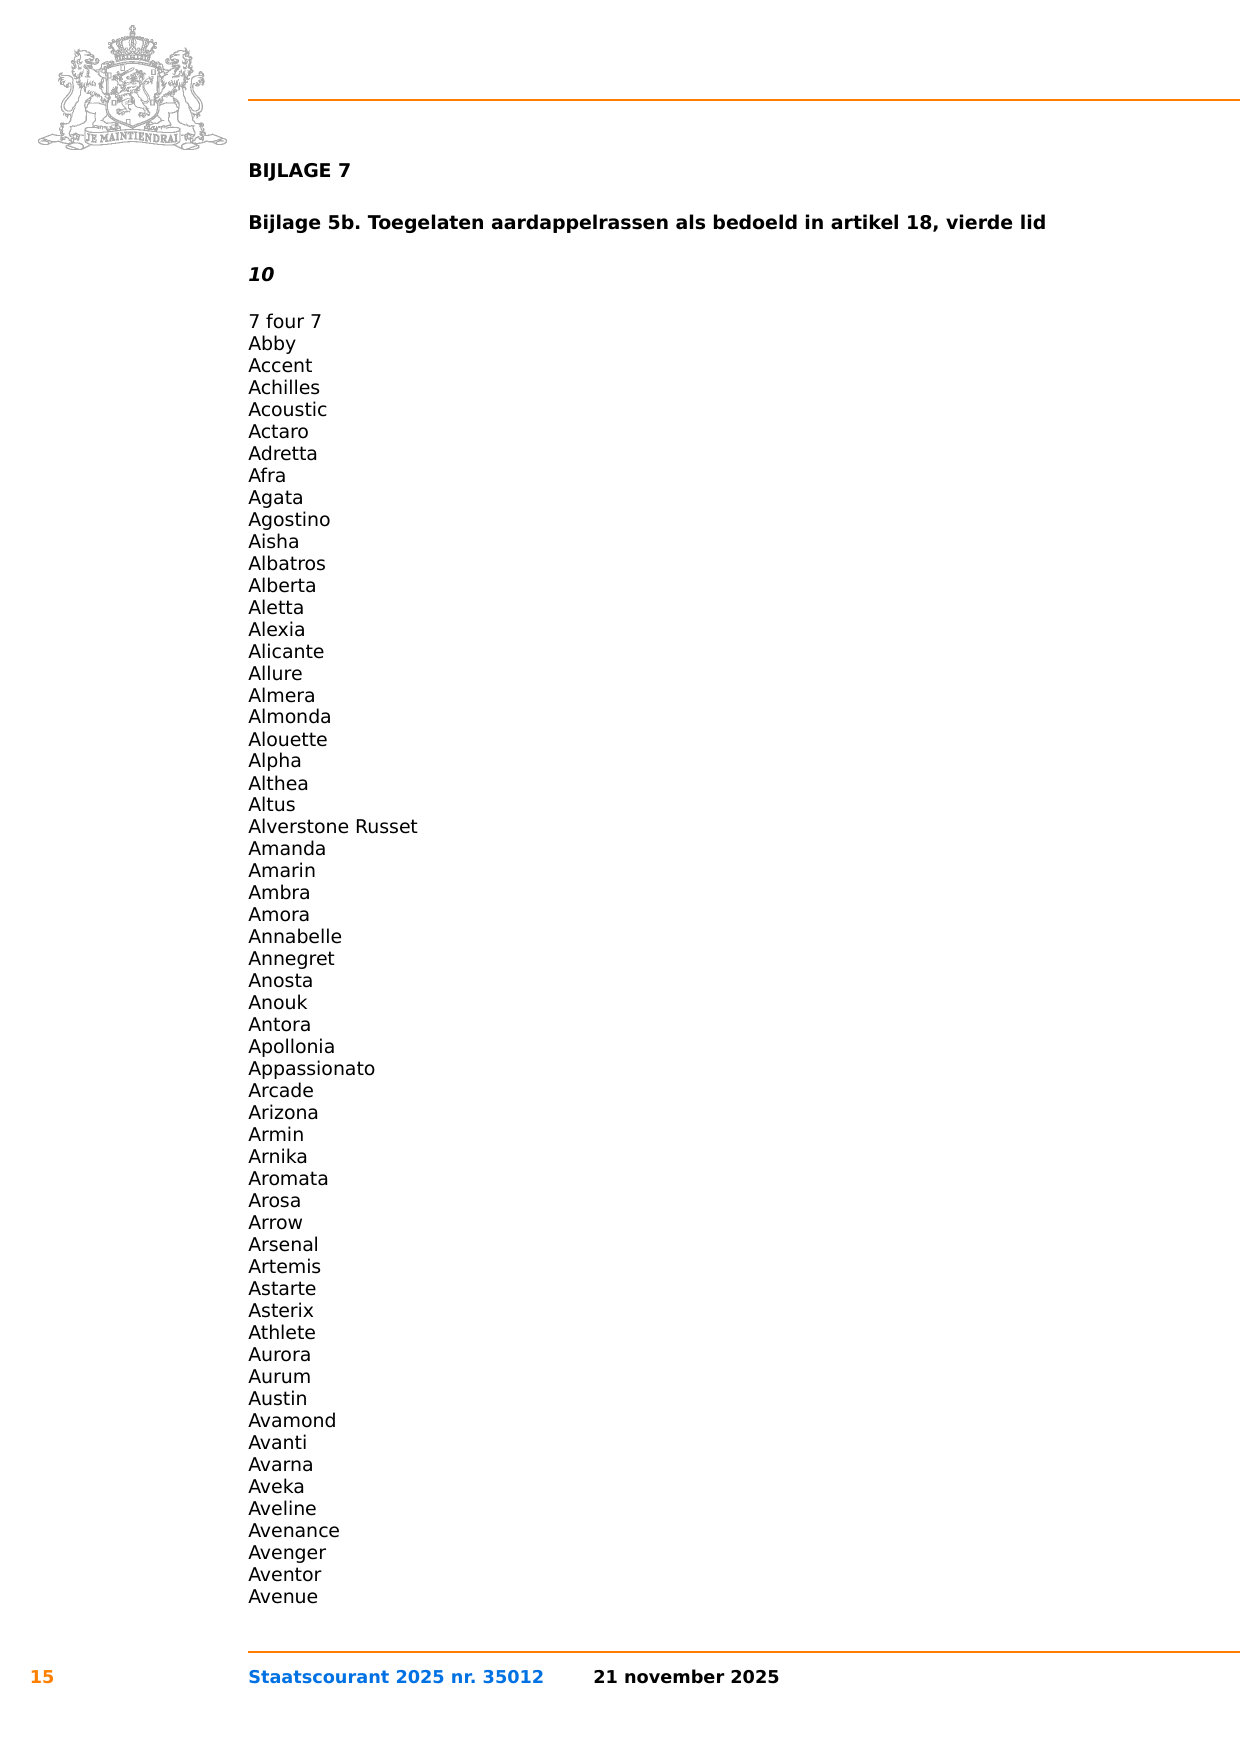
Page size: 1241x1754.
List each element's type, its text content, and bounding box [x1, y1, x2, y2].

text Abby [248, 333, 1163, 355]
text Arosa [248, 1190, 1163, 1212]
text Allure [248, 662, 1163, 684]
text Althea [248, 772, 1163, 794]
picture [38, 25, 227, 150]
text Artemis [248, 1256, 1163, 1278]
text Arizona [248, 1102, 1163, 1124]
text Alpha [248, 750, 1163, 772]
text Aromata [248, 1168, 1163, 1190]
text Aurora [248, 1344, 1163, 1366]
text Alberta [248, 574, 1163, 597]
text Ambra [248, 882, 1163, 904]
text Avenance [248, 1520, 1163, 1542]
text Avamond [248, 1410, 1163, 1432]
text Alicante [248, 641, 1163, 662]
text Arsenal [248, 1234, 1163, 1256]
text Avenger [248, 1542, 1163, 1564]
text Agostino [248, 509, 1163, 531]
text Alverstone Russet [248, 816, 1163, 838]
text Apollonia [248, 1036, 1163, 1058]
text Aveka [248, 1476, 1163, 1498]
text Avenue [248, 1586, 1163, 1608]
text Anosta [248, 970, 1163, 992]
text Athlete [248, 1322, 1163, 1344]
text Appassionato [248, 1058, 1163, 1080]
subtitle 10 [248, 264, 1163, 286]
text Aventor [248, 1564, 1163, 1586]
text Actaro [248, 421, 1163, 443]
text Alouette [248, 728, 1163, 750]
text Avarna [248, 1454, 1163, 1476]
text Annegret [248, 948, 1163, 970]
text Arnika [248, 1146, 1163, 1168]
text Aisha [248, 531, 1163, 553]
text Almera [248, 684, 1163, 706]
text 7 four 7 [248, 311, 1163, 333]
text Alexia [248, 618, 1163, 641]
text Arcade [248, 1080, 1163, 1102]
text Adretta [248, 443, 1163, 465]
text Accent [248, 355, 1163, 377]
text Annabelle [248, 926, 1163, 948]
text Achilles [248, 377, 1163, 399]
text Aveline [248, 1498, 1163, 1520]
subtitle Bijlage 5b. Toegelaten aardappelrassen als bedoeld in artikel 18, vierde lid [248, 212, 1163, 234]
text Albatros [248, 553, 1163, 574]
text Austin [248, 1388, 1163, 1410]
text Aletta [248, 597, 1163, 618]
text Armin [248, 1124, 1163, 1146]
text Amanda [248, 838, 1163, 860]
text Almonda [248, 706, 1163, 728]
text Afra [248, 465, 1163, 487]
text Acoustic [248, 399, 1163, 421]
text Anouk [248, 992, 1163, 1014]
text Asterix [248, 1300, 1163, 1322]
text Altus [248, 794, 1163, 816]
text Amarin [248, 860, 1163, 882]
text Agata [248, 487, 1163, 509]
subtitle BIJLAGE 7 [248, 160, 1163, 182]
text Antora [248, 1014, 1163, 1036]
text Amora [248, 904, 1163, 926]
text Arrow [248, 1212, 1163, 1234]
text Aurum [248, 1366, 1163, 1388]
text Astarte [248, 1278, 1163, 1300]
text Avanti [248, 1432, 1163, 1454]
